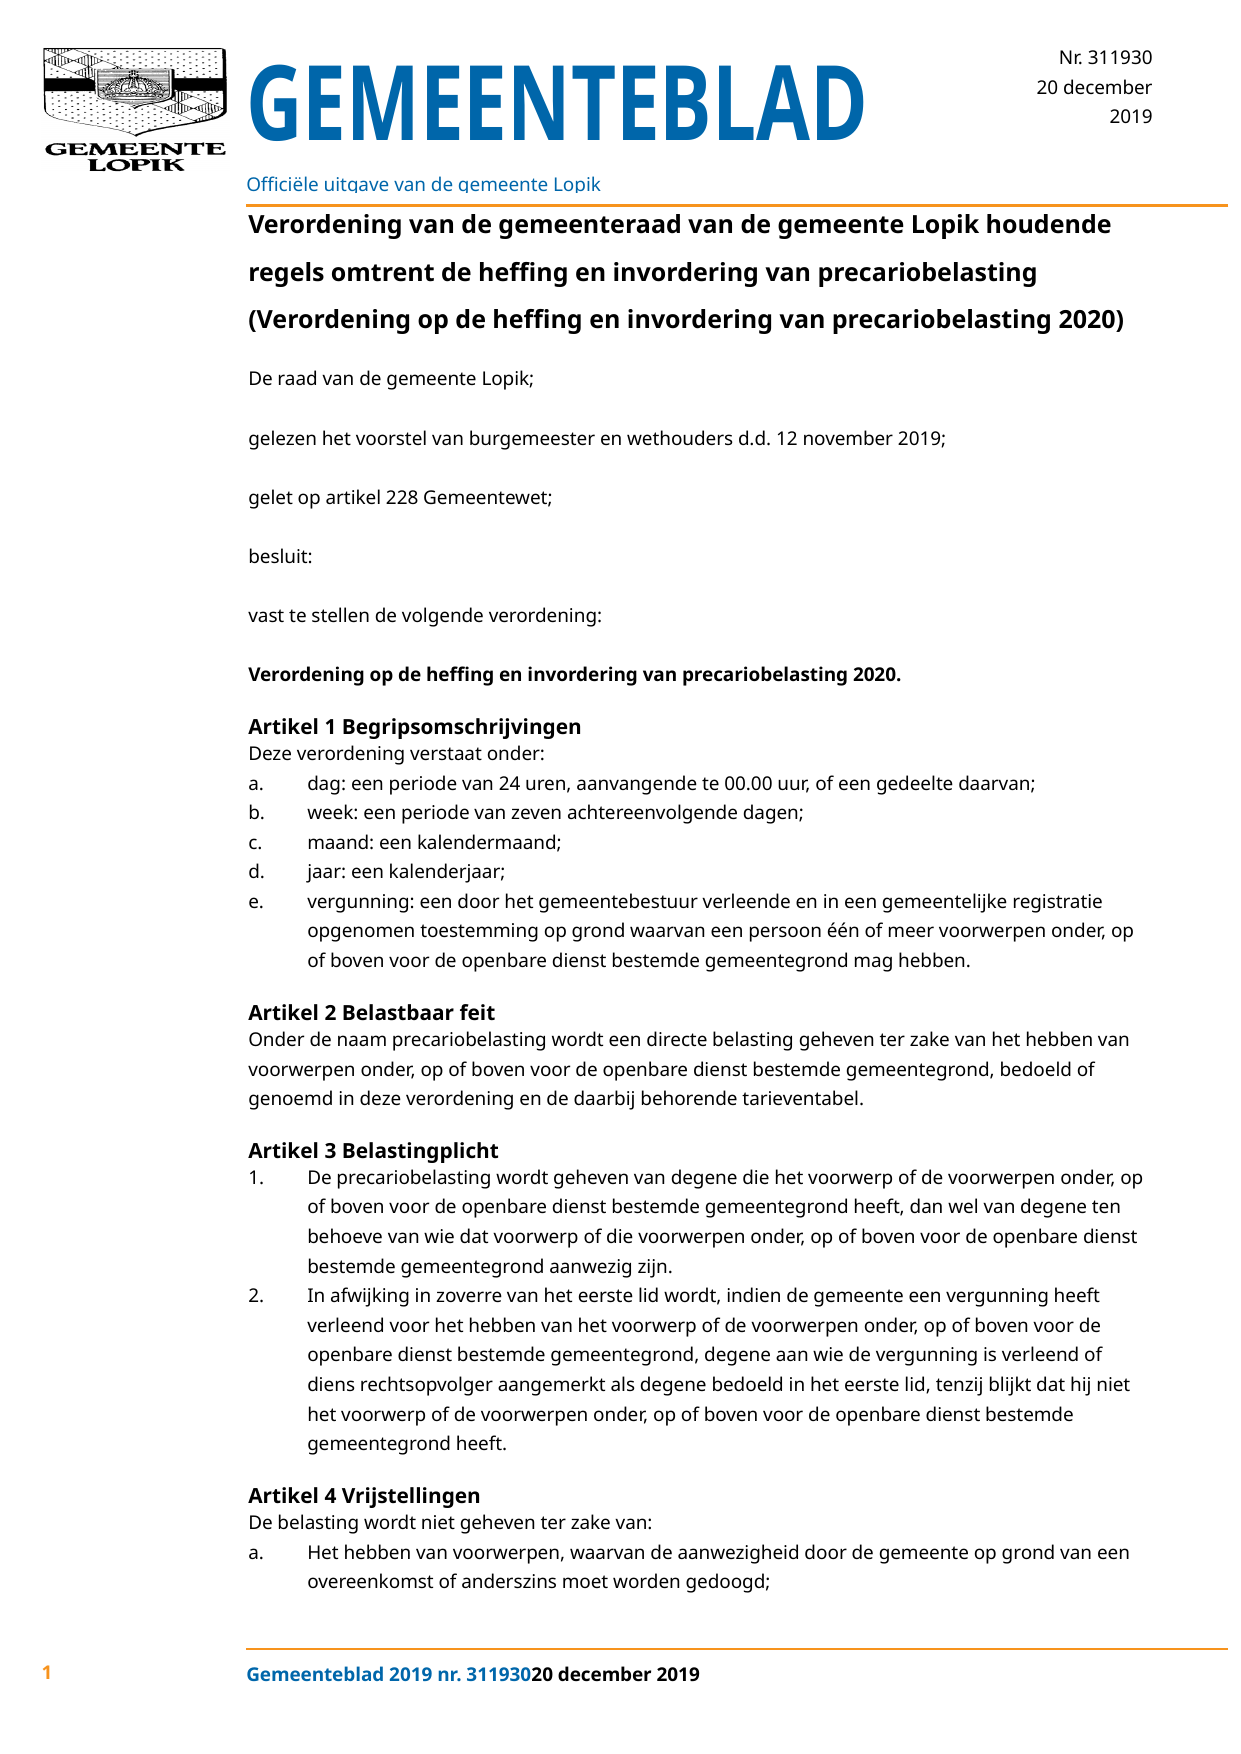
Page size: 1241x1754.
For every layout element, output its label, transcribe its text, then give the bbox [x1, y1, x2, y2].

text Artikel 1 Begripsomschrijvingen [248, 712, 1152, 740]
list week: een periode van zeven achtereenvolgende dagen; [248, 799, 1152, 825]
text Deze verordening verstaat onder: [248, 740, 1152, 766]
text Artikel 2 Belastbaar feit [248, 998, 1152, 1026]
text gelezen het voorstel van burgemeester en wethouders d.d. 12 november 2019; [248, 425, 1152, 450]
list jaar: een kalenderjaar; [248, 858, 1152, 884]
text besluit: [248, 543, 1152, 569]
picture [41, 47, 231, 172]
list Het hebben van voorwerpen, waarvan de aanwezigheid door de gemeente op grond van een overeenkomst of anderszins moet worden gedoogd; [248, 1539, 1152, 1594]
text Onder de naam precariobelasting wordt een directe belasting geheven ter zake van het hebben van voorwerpen onder, op of boven voor de openbare dienst bestemde gemeentegrond, bedoeld of genoemd in deze verordening en de daarbij behorende tarieventabel. [248, 1026, 1152, 1111]
text Artikel 4 Vrijstellingen [248, 1481, 1152, 1509]
list maand: een kalendermaand; [248, 829, 1152, 855]
list dag: een periode van 24 uren, aanvangende te 00.00 uur, of een gedeelte daarvan; [248, 770, 1152, 796]
text Verordening op de heffing en invordering van precariobelasting 2020. [248, 661, 1152, 687]
list De precariobelasting wordt geheven van degene die het voorwerp of de voorwerpen onder, op of boven voor de openbare dienst bestemde gemeentegrond heeft, dan wel van degene ten behoeve van wie dat voorwerp of die voorwerpen onder, op of boven voor de openbare dienst bestemde gemeentegrond aanwezig zijn. [248, 1164, 1152, 1279]
text Artikel 3 Belastingplicht [248, 1136, 1152, 1164]
text vast te stellen de volgende verordening: [248, 602, 1152, 628]
text gelet op artikel 228 Gemeentewet; [248, 484, 1152, 509]
list vergunning: een door het gemeentebestuur verleende en in een gemeentelijke registratie opgenomen toestemming op grond waarvan een persoon één of meer voorwerpen onder, op of boven voor de openbare dienst bestemde gemeentegrond mag hebben. [248, 888, 1152, 973]
text Verordening van de gemeenteraad van de gemeente Lopik houdende regels omtrent de heffing en invordering van precariobelasting (Verordening op de heffing en invordering van precariobelasting 2020) [248, 207, 1152, 336]
list In afwijking in zoverre van het eerste lid wordt, indien de gemeente een vergunning heeft verleend voor het hebben van het voorwerp of de voorwerpen onder, op of boven voor de openbare dienst bestemde gemeentegrond, degene aan wie de vergunning is verleend of diens rechtsopvolger aangemerkt als degene bedoeld in het eerste lid, tenzij blijkt dat hij niet het voorwerp of de voorwerpen onder, op of boven voor de openbare dienst bestemde gemeentegrond heeft. [248, 1282, 1152, 1456]
text De belasting wordt niet geheven ter zake van: [248, 1509, 1152, 1535]
text De raad van de gemeente Lopik; [248, 366, 1152, 391]
